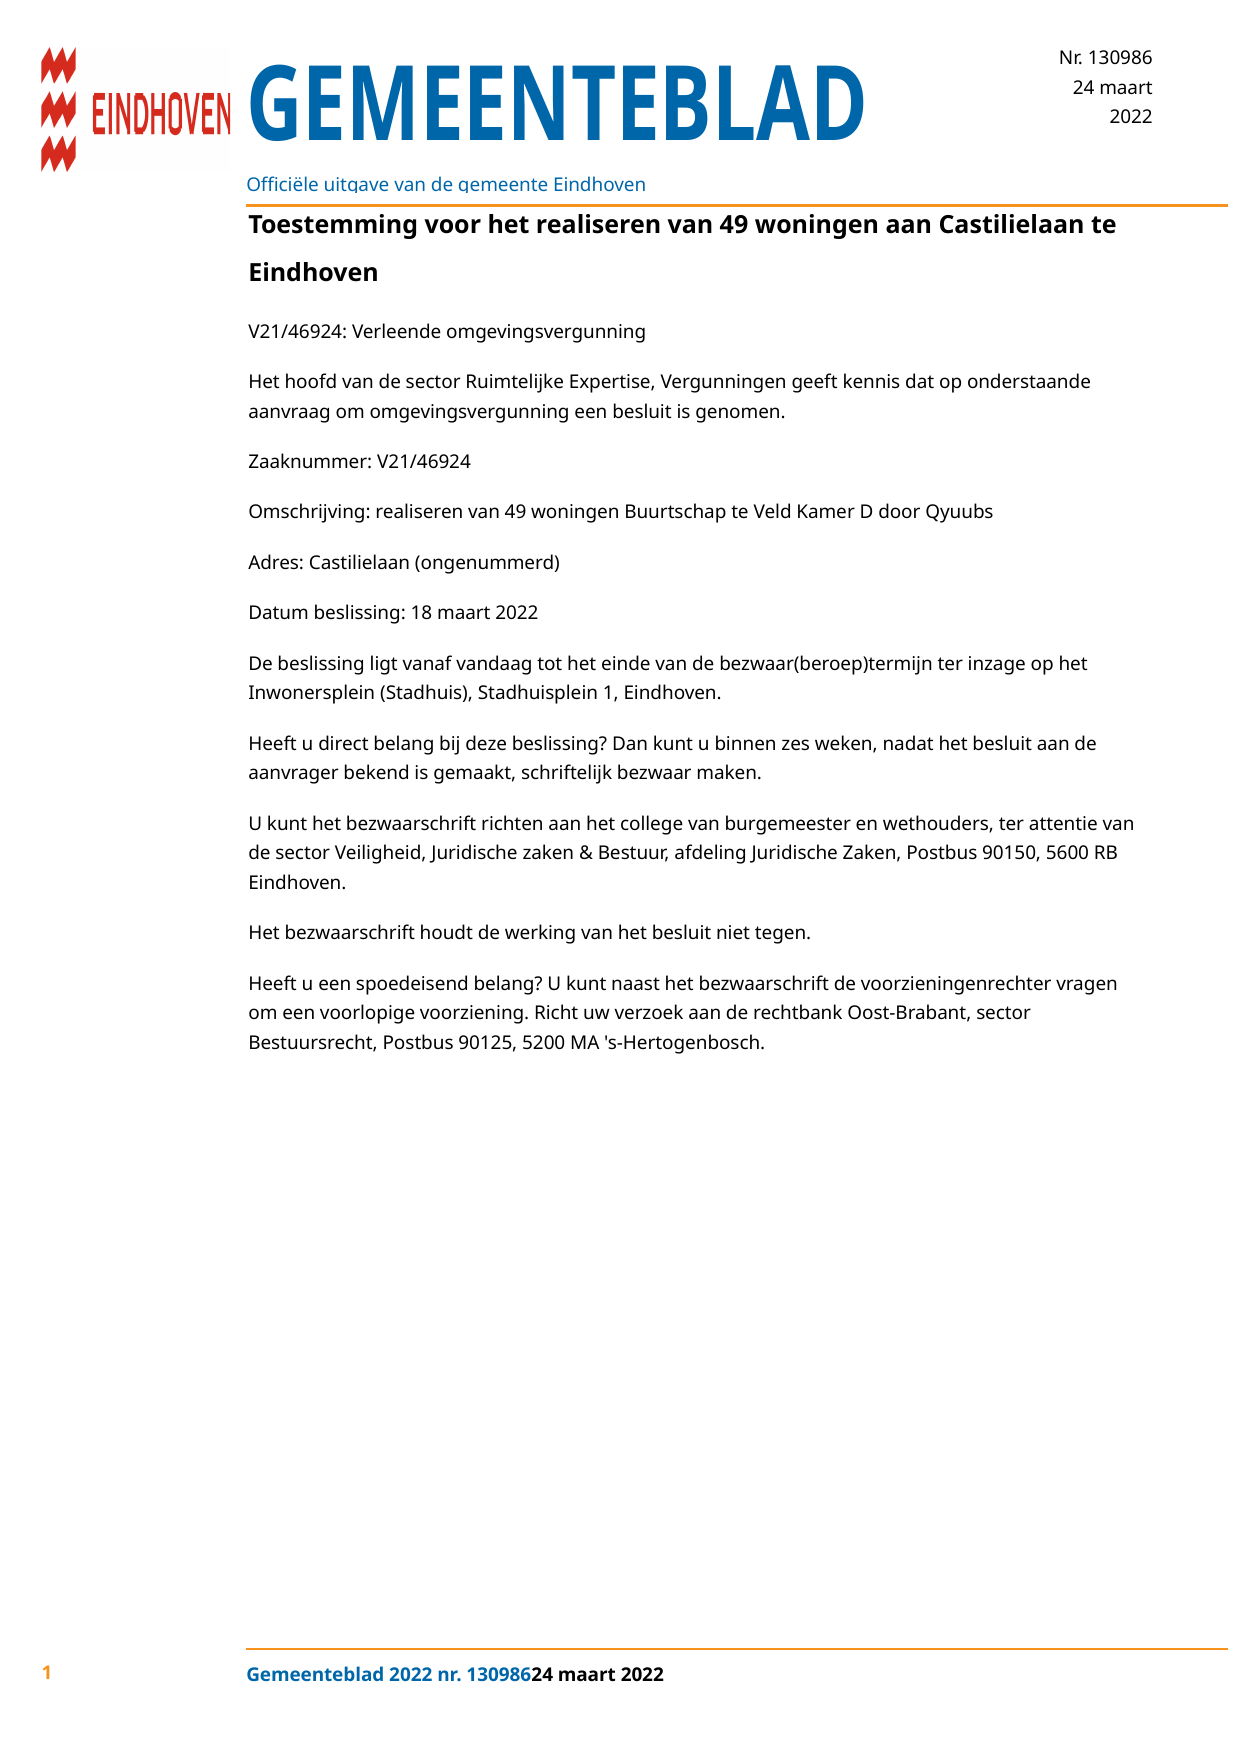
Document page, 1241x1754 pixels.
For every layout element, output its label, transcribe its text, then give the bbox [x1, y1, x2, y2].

text Toestemming voor het realiseren van 49 woningen aan Castilielaan te Eindhoven [248, 207, 1152, 288]
text Het hoofd van de sector Ruimtelijke Expertise, Vergunningen geeft kennis dat op onderstaande aanvraag om omgevingsvergunning een besluit is genomen. [248, 368, 1152, 424]
text Datum beslissing: 18 maart 2022 [248, 599, 1152, 625]
text U kunt het bezwaarschrift richten aan het college van burgemeester en wethouders, ter attentie van de sector Veiligheid, Juridische zaken & Bestuur, afdeling Juridische Zaken, Postbus 90150, 5600 RB Eindhoven. [248, 810, 1152, 895]
text Het bezwaarschrift houdt de werking van het besluit niet tegen. [248, 919, 1152, 945]
picture [41, 47, 231, 172]
text Adres: Castilielaan (ongenummerd) [248, 549, 1152, 575]
text Omschrijving: realiseren van 49 woningen Buurtschap te Veld Kamer D door Qyuubs [248, 499, 1152, 524]
text Heeft u direct belang bij deze beslissing? Dan kunt u binnen zes weken, nadat het besluit aan de aanvrager bekend is gemaakt, schriftelijk bezwaar maken. [248, 730, 1152, 785]
text Heeft u een spoedeisend belang? U kunt naast het bezwaarschrift de voorzieningenrechter vragen om een voorlopige voorziening. Richt uw verzoek aan de rechtbank Oost-Brabant, sector Bestuursrecht, Postbus 90125, 5200 MA 's-Hertogenbosch. [248, 970, 1152, 1055]
text Zaaknummer: V21/46924 [248, 448, 1152, 474]
text De beslissing ligt vanaf vandaag tot het einde van de bezwaar(beroep)termijn ter inzage op het Inwonersplein (Stadhuis), Stadhuisplein 1, Eindhoven. [248, 650, 1152, 705]
text V21/46924: Verleende omgevingsvergunning [248, 318, 1152, 344]
